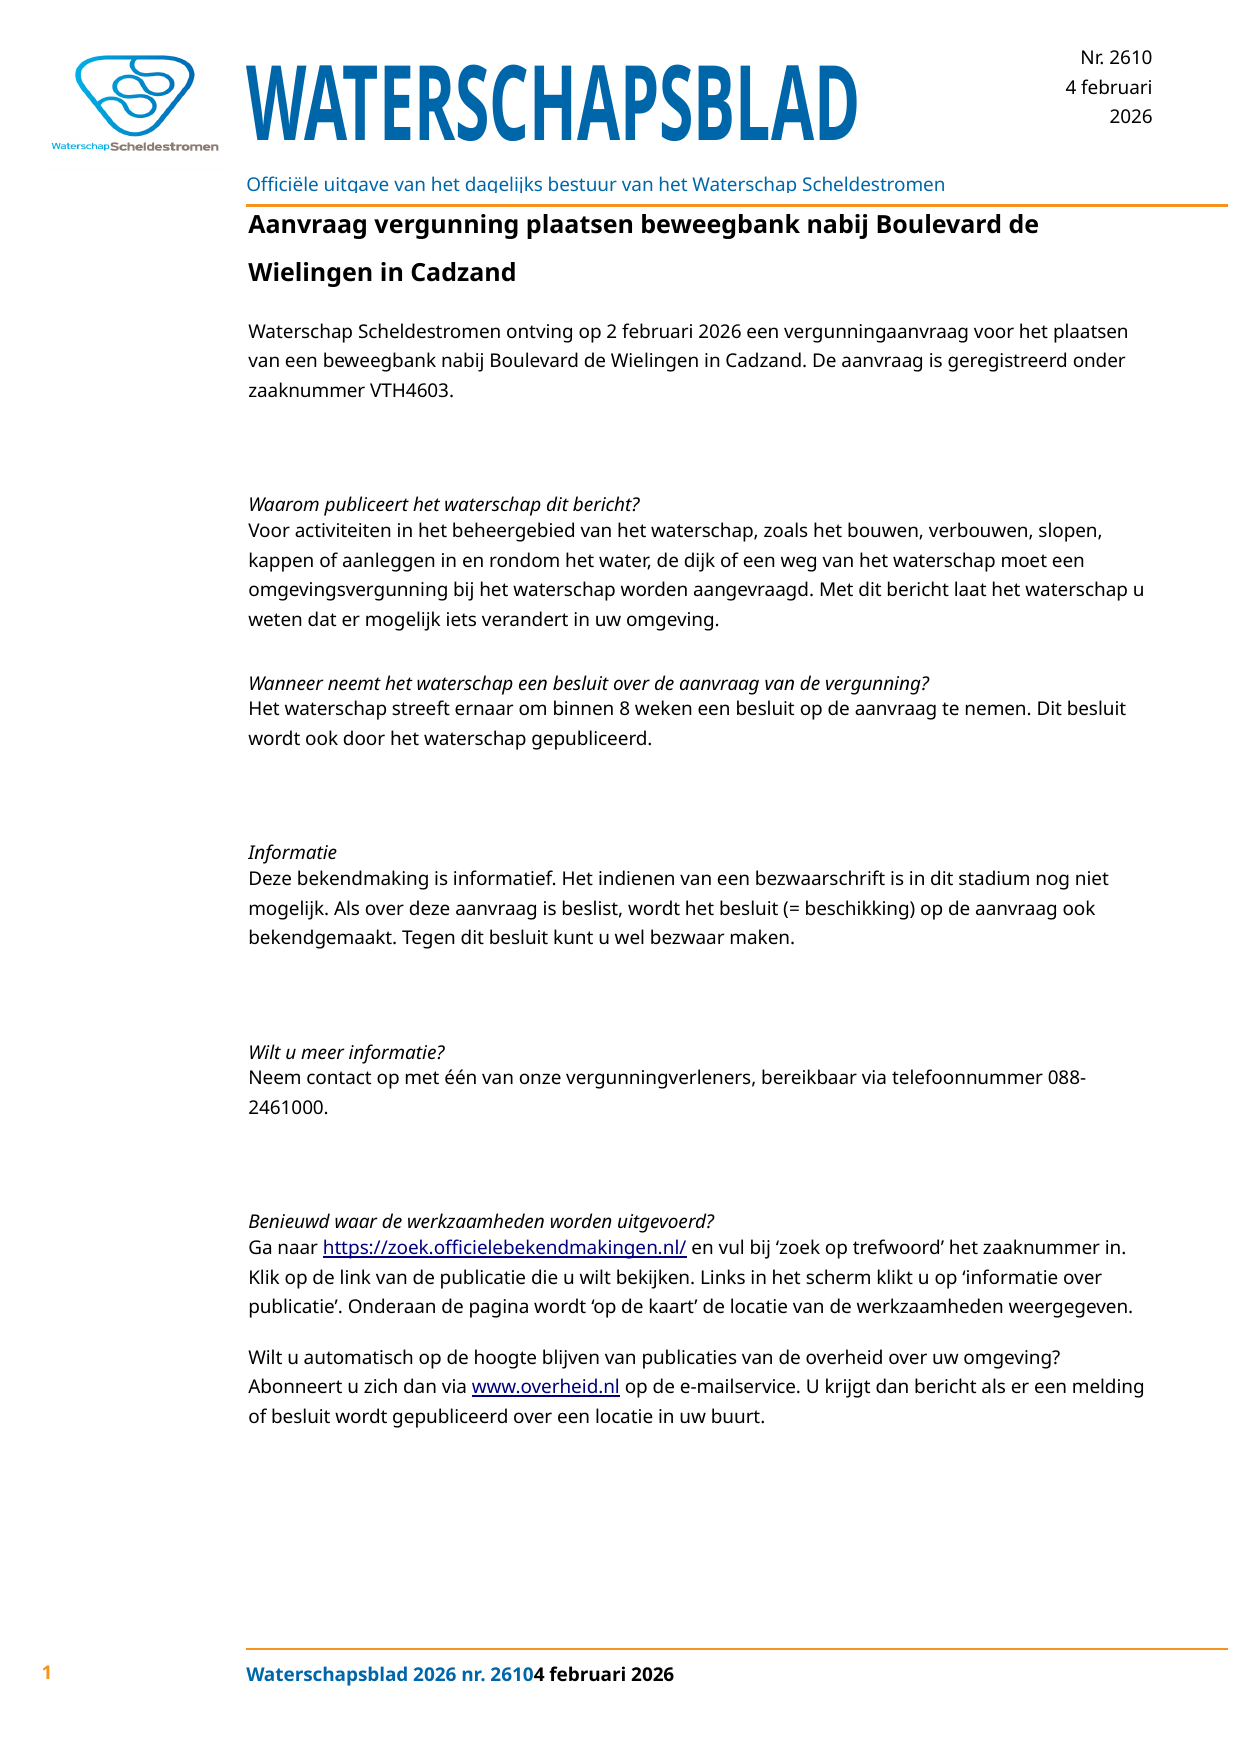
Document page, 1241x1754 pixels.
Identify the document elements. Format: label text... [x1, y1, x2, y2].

text Benieuwd waar de werkzaamheden worden uitgevoerd? [248, 1208, 1152, 1234]
text Neem contact op met één van onze vergunningverleners, bereikbaar via telefoonnummer 088-2461000. [248, 1064, 1152, 1120]
picture [41, 47, 231, 172]
text Voor activiteiten in het beheergebied van het waterschap, zoals het bouwen, verbouwen, slopen, kappen of aanleggen in en rondom het water, de dijk of een weg van het waterschap moet een omgevingsvergunning bij het waterschap worden aangevraagd. Met dit bericht laat het waterschap u weten dat er mogelijk iets verandert in uw omgeving. [248, 517, 1152, 632]
text Waarom publiceert het waterschap dit bericht? [248, 491, 1152, 517]
text Deze bekendmaking is informatief. Het indienen van een bezwaarschrift is in dit stadium nog niet mogelijk. Als over deze aanvraag is beslist, wordt het besluit (= beschikking) op de aanvraag ook bekendgemaakt. Tegen dit besluit kunt u wel bezwaar maken. [248, 865, 1152, 950]
text Wilt u automatisch op de hoogte blijven van publicaties van de overheid over uw omgeving? Abonneert u zich dan via www.overheid.nl op de e-mailservice. U krijgt dan bericht als er een melding of besluit wordt gepubliceerd over een locatie in uw buurt. [248, 1344, 1152, 1429]
text Wanneer neemt het waterschap een besluit over de aanvraag van de vergunning? [248, 670, 1152, 696]
text Wilt u meer informatie? [248, 1039, 1152, 1064]
text Waterschap Scheldestromen ontving op 2 februari 2026 een vergunningaanvraag voor het plaatsen van een beweegbank nabij Boulevard de Wielingen in Cadzand. De aanvraag is geregistreerd onder zaaknummer VTH4603. [248, 318, 1152, 403]
text Informatie [248, 839, 1152, 865]
text Ga naar https://zoek.officielebekendmakingen.nl/ en vul bij ‘zoek op trefwoord’ het zaaknummer in. Klik op de link van de publicatie die u wilt bekijken. Links in het scherm klikt u op ‘informatie over publicatie’. Onderaan de pagina wordt ‘op de kaart’ de locatie van de werkzaamheden weergegeven. [248, 1234, 1152, 1319]
text Aanvraag vergunning plaatsen beweegbank nabij Boulevard de Wielingen in Cadzand [248, 207, 1152, 288]
text Het waterschap streeft ernaar om binnen 8 weken een besluit op de aanvraag te nemen. Dit besluit wordt ook door het waterschap gepubliceerd. [248, 696, 1152, 751]
